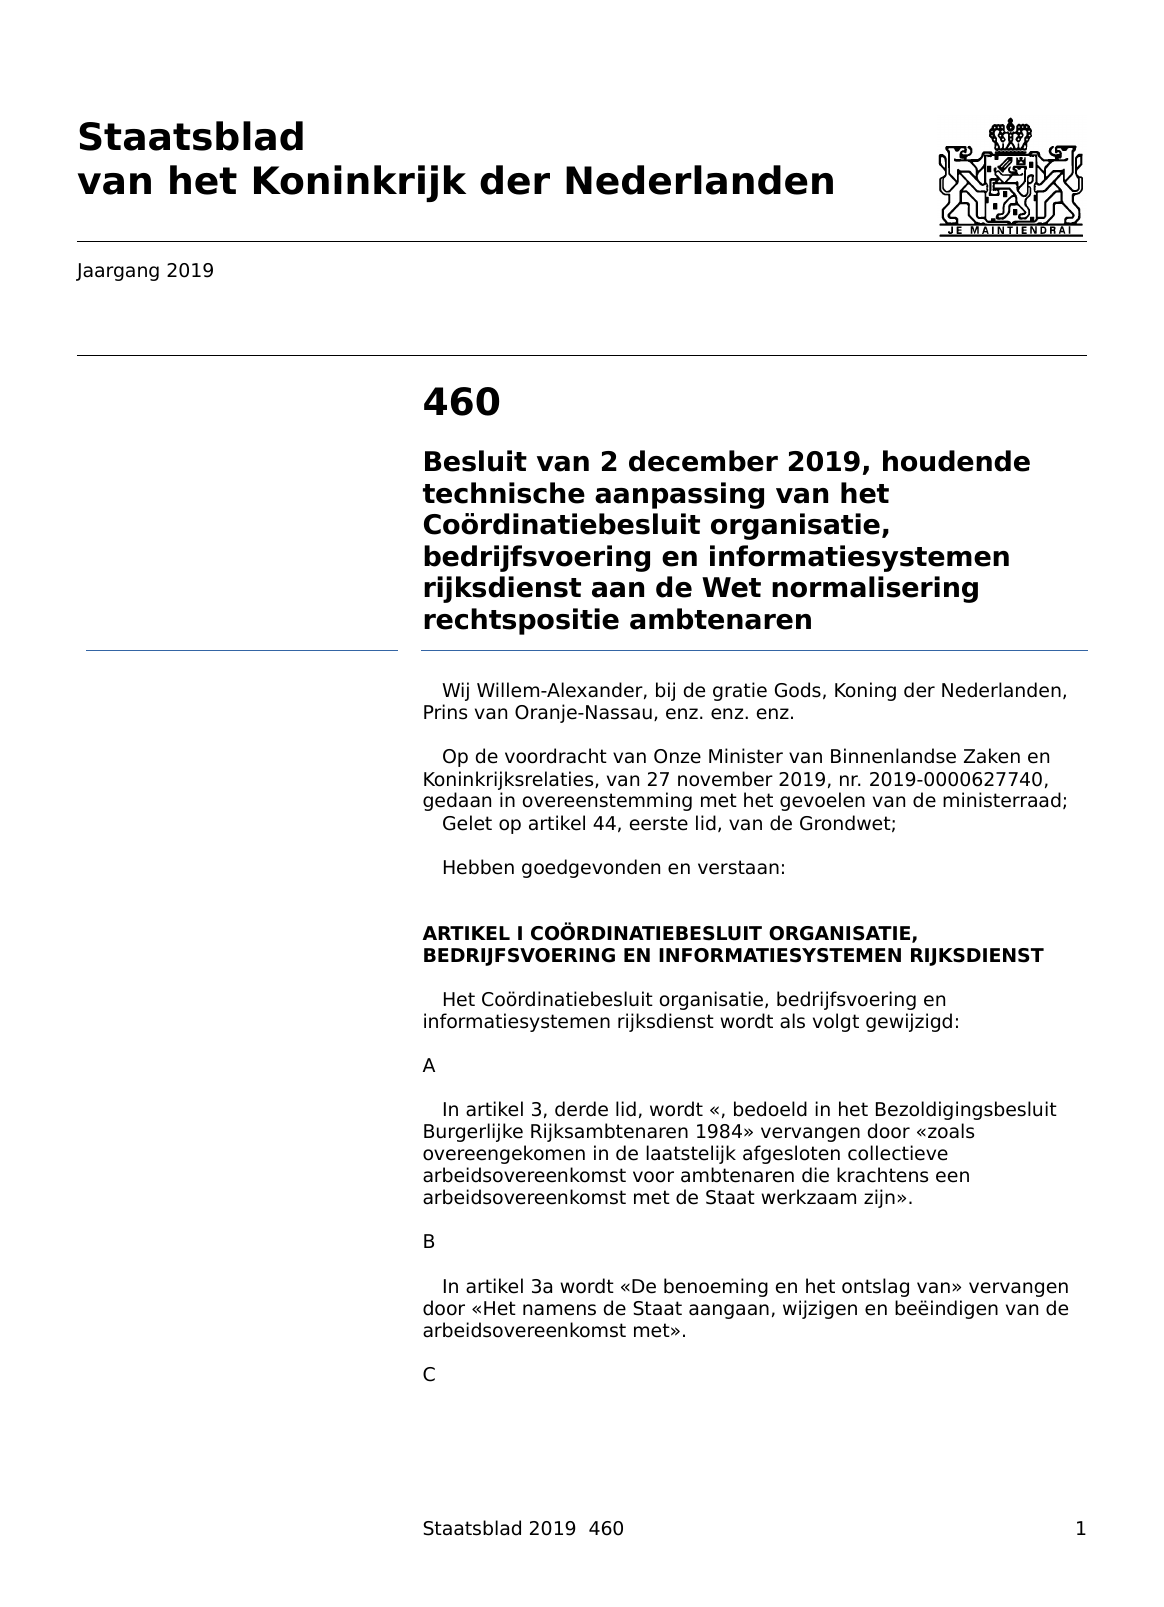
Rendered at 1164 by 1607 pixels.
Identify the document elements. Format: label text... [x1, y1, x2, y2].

text Besluit van 2 december 2019, houdende technische aanpassing van het Coördinatiebesluit organisatie, bedrijfsvoering en informatiesystemen rijksdienst aan de Wet normalisering rechtspositie ambtenaren [422, 447, 1087, 636]
text B [422, 1231, 1087, 1253]
text C [422, 1364, 1087, 1386]
text In artikel 3, derde lid, wordt «, bedoeld in het Bezoldigingsbesluit Burgerlijke Rijksambtenaren 1984» vervangen door «zoals overeengekomen in de laatstelijk afgesloten collectieve arbeidsovereenkomst voor ambtenaren die krachtens een arbeidsovereenkomst met de Staat werkzaam zijn». [422, 1099, 1087, 1209]
text Het Coördinatiebesluit organisatie, bedrijfsvoering en informatiesystemen rijksdienst wordt als volgt gewijzigd: [422, 989, 1087, 1033]
text A [422, 1055, 1087, 1077]
text Wij Willem-Alexander, bij de gratie Gods, Koning der Nederlanden, Prins van Oranje-Nassau, enz. enz. enz. [422, 680, 1087, 724]
text Op de voordracht van Onze Minister van Binnenlandse Zaken en Koninkrijksrelaties, van 27 november 2019, nr. 2019-0000627740, gedaan in overeenstemming met het gevoelen van de ministerraad; [422, 746, 1087, 812]
picture [936, 115, 1087, 240]
table_header Staatsblad van het Koninkrijk der Nederlanden [77, 100, 886, 241]
table_cell Jaargang 2019 [77, 242, 1087, 355]
text Gelet op artikel 44, eerste lid, van de Grondwet; [422, 812, 1087, 834]
text In artikel 3a wordt «De benoeming en het ontslag van» vervangen door «Het namens de Staat aangaan, wijzigen en beëindigen van de arbeidsovereenkomst met». [422, 1276, 1087, 1342]
subtitle 460 [422, 381, 1087, 424]
subtitle ARTIKEL I COÖRDINATIEBESLUIT ORGANISATIE, BEDRIJFSVOERING EN INFORMATIESYSTEMEN RIJKSDIENST [422, 923, 1087, 967]
table_header [886, 100, 1087, 241]
text Hebben goedgevonden en verstaan: [422, 857, 1087, 878]
